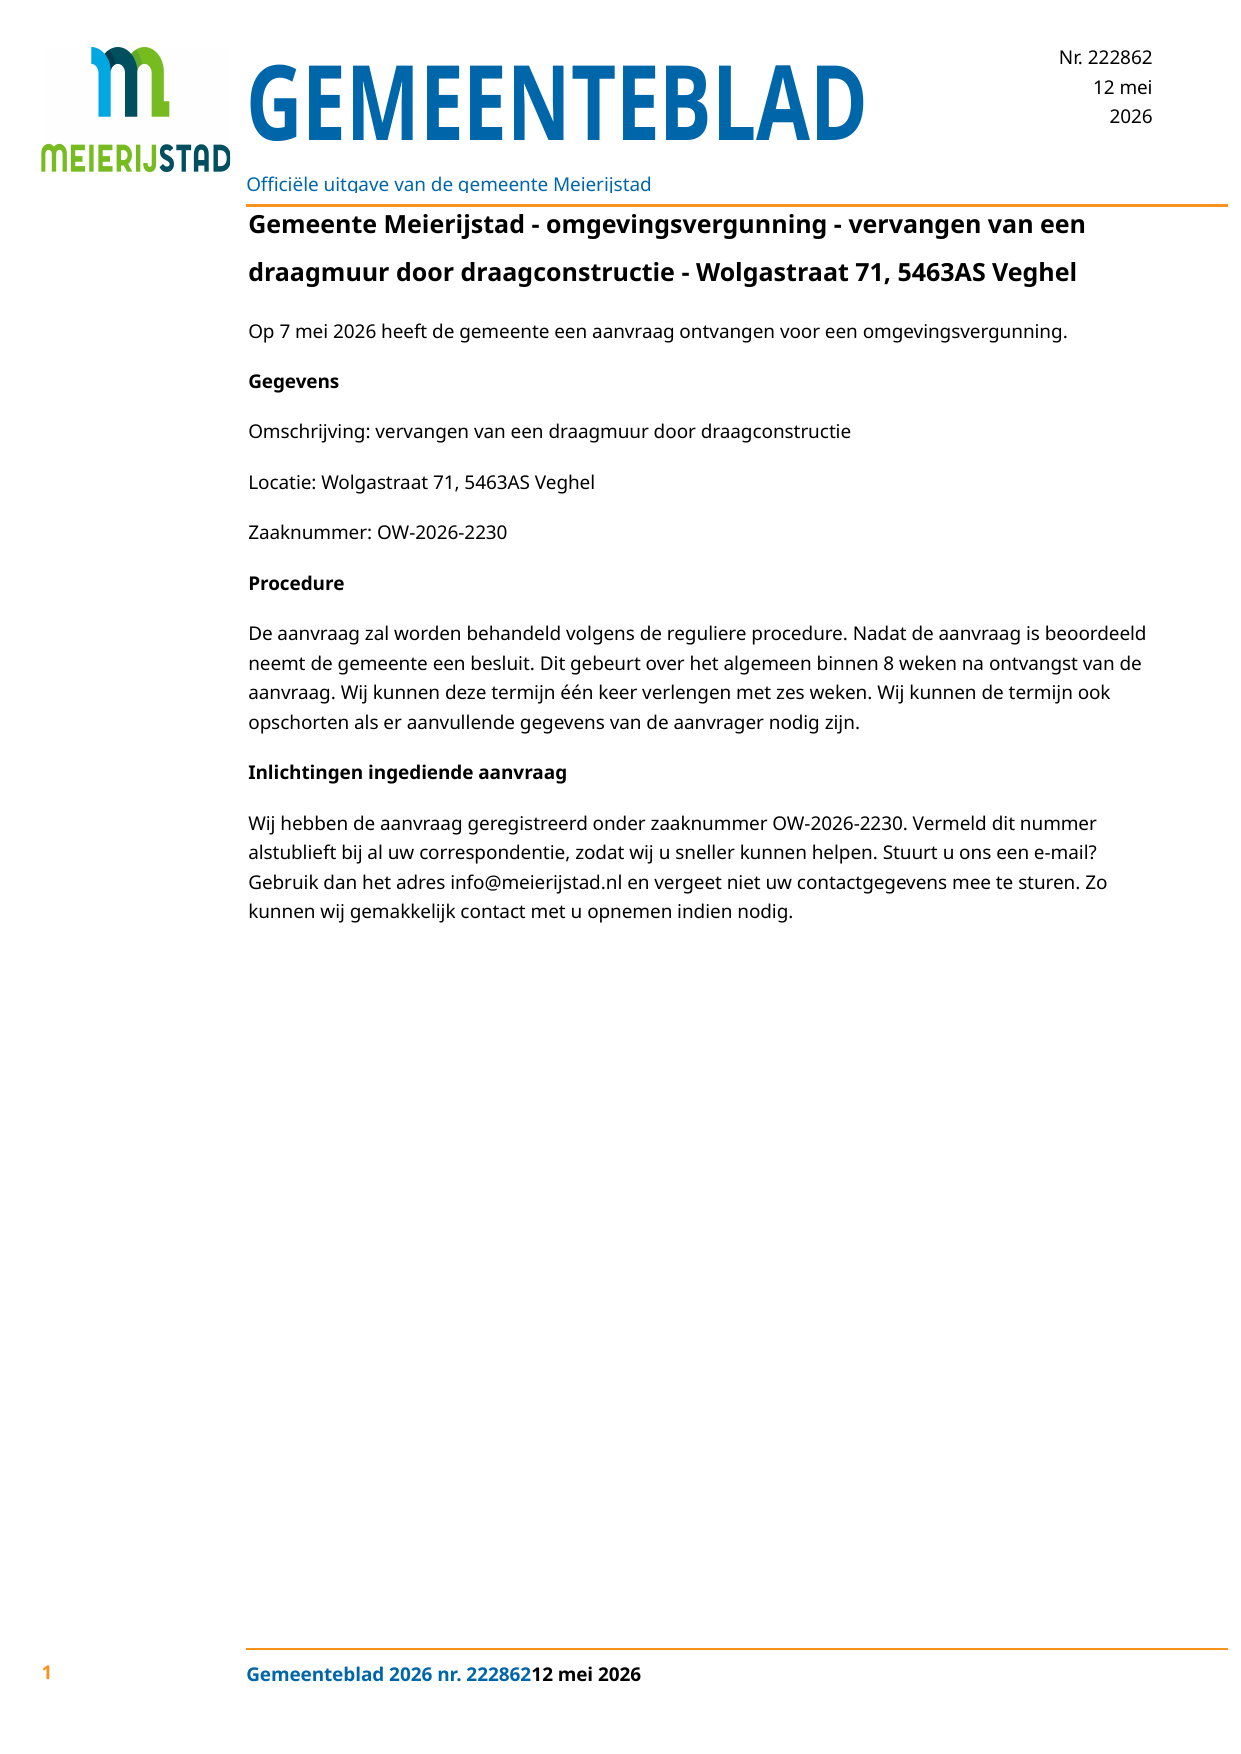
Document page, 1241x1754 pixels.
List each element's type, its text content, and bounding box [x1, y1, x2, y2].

text Zaaknummer: OW-2026-2230 [248, 519, 1152, 545]
text Omschrijving: vervangen van een draagmuur door draagconstructie [248, 419, 1152, 444]
text Locatie: Wolgastraat 71, 5463AS Veghel [248, 469, 1152, 495]
text Gegevens [248, 368, 1152, 394]
text De aanvraag zal worden behandeld volgens de reguliere procedure. Nadat de aanvraag is beoordeeld neemt de gemeente een besluit. Dit gebeurt over het algemeen binnen 8 weken na ontvangst van de aanvraag. Wij kunnen deze termijn één keer verlengen met zes weken. Wij kunnen de termijn ook opschorten als er aanvullende gegevens van de aanvrager nodig zijn. [248, 620, 1152, 735]
text Gemeente Meierijstad - omgevingsvergunning - vervangen van een draagmuur door draagconstructie - Wolgastraat 71, 5463AS Veghel [248, 207, 1152, 288]
text Op 7 mei 2026 heeft de gemeente een aanvraag ontvangen voor een omgevingsvergunning. [248, 318, 1152, 344]
text Wij hebben de aanvraag geregistreerd onder zaaknummer OW-2026-2230. Vermeld dit nummer alstublieft bij al uw correspondentie, zodat wij u sneller kunnen helpen. Stuurt u ons een e-mail? Gebruik dan het adres info@meierijstad.nl en vergeet niet uw contactgegevens mee te sturen. Zo kunnen wij gemakkelijk contact met u opnemen indien nodig. [248, 810, 1152, 924]
text Inlichtingen ingediende aanvraag [248, 759, 1152, 785]
text Procedure [248, 570, 1152, 596]
picture [41, 47, 231, 172]
